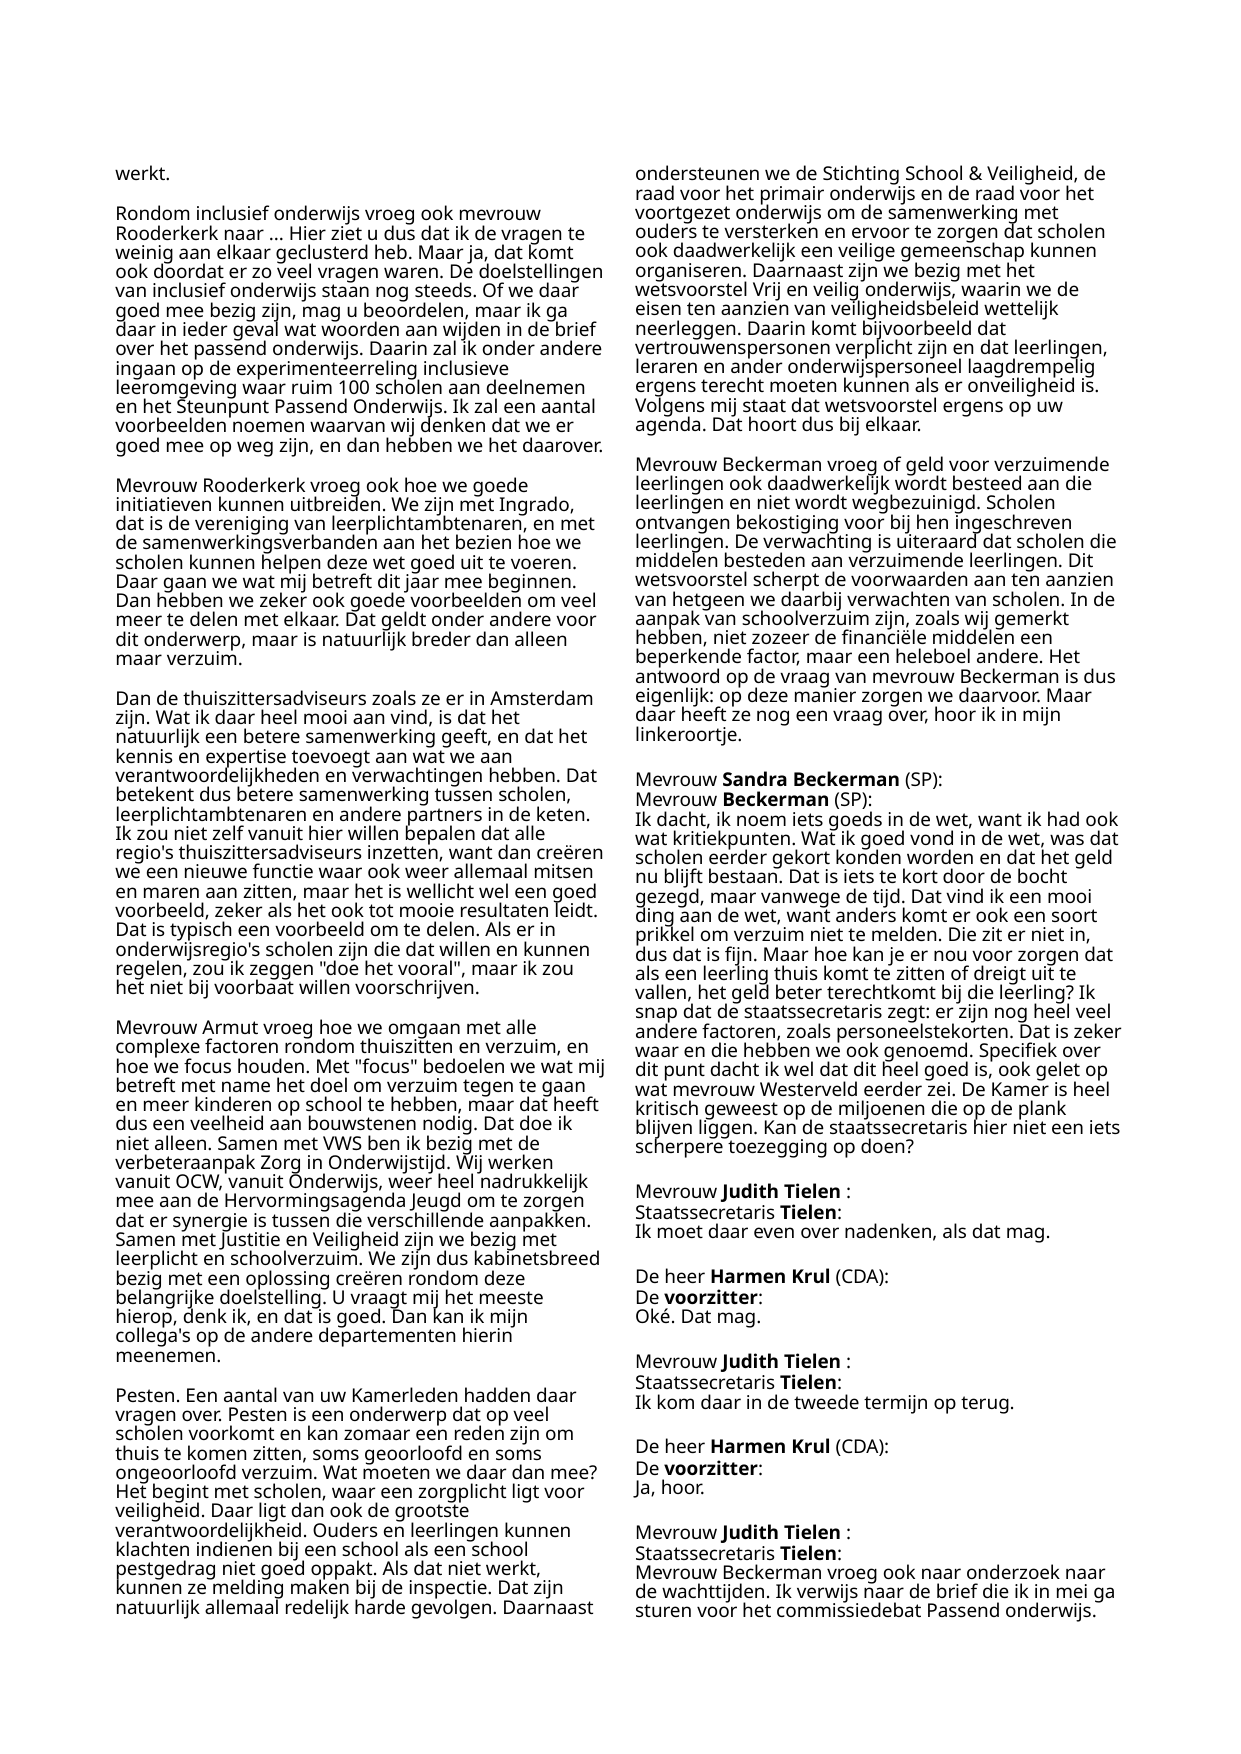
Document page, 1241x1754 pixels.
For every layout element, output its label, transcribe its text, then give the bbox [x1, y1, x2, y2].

text Dan de thuiszittersadviseurs zoals ze er in Amsterdam zijn. Wat ik daar heel mooi aan vind, is dat het natuurlijk een betere samenwerking geeft, en dat het kennis en expertise toevoegt aan wat we aan verantwoordelijkheden en verwachtingen hebben. Dat betekent dus betere samenwerking tussen scholen, leerplichtambtenaren en andere partners in de keten. Ik zou niet zelf vanuit hier willen bepalen dat alle regio's thuiszittersadviseurs inzetten, want dan creëren we een nieuwe functie waar ook weer allemaal mitsen en maren aan zitten, maar het is wellicht wel een goed voorbeeld, zeker als het ook tot mooie resultaten leidt. Dat is typisch een voorbeeld om te delen. Als er in onderwijsregio's scholen zijn die dat willen en kunnen regelen, zou ik zeggen "doe het vooral", maar ik zou het niet bij voorbaat willen voorschrijven. [115, 690, 605, 998]
text Staatssecretaris Tielen: [635, 1374, 1125, 1394]
text Pesten. Een aantal van uw Kamerleden hadden daar vragen over. Pesten is een onderwerp dat op veel scholen voorkomt en kan zomaar een reden zijn om thuis te komen zitten, soms geoorloofd en soms ongeoorloofd verzuim. Wat moeten we daar dan mee? Het begint met scholen, waar een zorgplicht ligt voor veiligheid. Daar ligt dan ook de grootste verantwoordelijkheid. Ouders en leerlingen kunnen klachten indienen bij een school als een school pestgedrag niet goed oppakt. Als dat niet werkt, kunnen ze melding maken bij de inspectie. Dat zijn natuurlijk allemaal redelijk harde gevolgen. Daarnaast [115, 1387, 605, 1618]
text Rondom inclusief onderwijs vroeg ook mevrouw Rooderkerk naar ... Hier ziet u dus dat ik de vragen te weinig aan elkaar geclusterd heb. Maar ja, dat komt ook doordat er zo veel vragen waren. De doelstellingen van inclusief onderwijs staan nog steeds. Of we daar goed mee bezig zijn, mag u beoordelen, maar ik ga daar in ieder geval wat woorden aan wijden in de brief over het passend onderwijs. Daarin zal ik onder andere ingaan op de experimenteerreling inclusieve leeromgeving waar ruim 100 scholen aan deelnemen en het Steunpunt Passend Onderwijs. Ik zal een aantal voorbeelden noemen waarvan wij denken dat we er goed mee op weg zijn, en dan hebben we het daarover. [115, 205, 605, 456]
text Mevrouw Judith Tielen : [635, 1178, 1125, 1204]
text Mevrouw Rooderkerk vroeg ook hoe we goede initiatieven kunnen uitbreiden. We zijn met Ingrado, dat is de vereniging van leerplichtambtenaren, en met de samenwerkingsverbanden aan het bezien hoe we scholen kunnen helpen deze wet goed uit te voeren. Daar gaan we wat mij betreft dit jaar mee beginnen. Dan hebben we zeker ook goede voorbeelden om veel meer te delen met elkaar. Dat geldt onder andere voor dit onderwerp, maar is natuurlijk breder dan alleen maar verzuim. [115, 477, 605, 669]
text De voorzitter: [635, 1459, 1125, 1479]
text Mevrouw Beckerman vroeg ook naar onderzoek naar de wachttijden. Ik verwijs naar de brief die ik in mei ga sturen voor het commissiedebat Passend onderwijs. [635, 1564, 1125, 1622]
text Mevrouw Beckerman (SP): [635, 791, 1125, 811]
text Staatssecretaris Tielen: [635, 1204, 1125, 1223]
text Mevrouw Sandra Beckerman (SP): [635, 766, 1125, 791]
text De heer Harmen Krul (CDA): [635, 1434, 1125, 1459]
text werkt. [115, 165, 605, 184]
text De voorzitter: [635, 1289, 1125, 1308]
text Staatssecretaris Tielen: [635, 1544, 1125, 1564]
text Mevrouw Judith Tielen : [635, 1519, 1125, 1544]
text Ik moet daar even over nadenken, als dat mag. [635, 1223, 1125, 1243]
text Ik kom daar in de tweede termijn op terug. [635, 1394, 1125, 1413]
text Ik dacht, ik noem iets goeds in de wet, want ik had ook wat kritiekpunten. Wat ik goed vond in de wet, was dat scholen eerder gekort konden worden en dat het geld nu blijft bestaan. Dat is iets te kort door de bocht gezegd, maar vanwege de tijd. Dat vind ik een mooi ding aan de wet, want anders komt er ook een soort prikkel om verzuim niet te melden. Die zit er niet in, dus dat is fijn. Maar hoe kan je er nou voor zorgen dat als een leerling thuis komt te zitten of dreigt uit te vallen, het geld beter terechtkomt bij die leerling? Ik snap dat de staatssecretaris zegt: er zijn nog heel veel andere factoren, zoals personeelstekorten. Dat is zeker waar en die hebben we ook genoemd. Specifiek over dit punt dacht ik wel dat dit heel goed is, ook gelet op wat mevrouw Westerveld eerder zei. De Kamer is heel kritisch geweest op de miljoenen die op de plank blijven liggen. Kan de staatssecretaris hier niet een iets scherpere toezegging op doen? [635, 811, 1125, 1158]
text De heer Harmen Krul (CDA): [635, 1263, 1125, 1289]
text ondersteunen we de Stichting School & Veiligheid, de raad voor het primair onderwijs en de raad voor het voortgezet onderwijs om de samenwerking met ouders te versterken en ervoor te zorgen dat scholen ook daadwerkelijk een veilige gemeenschap kunnen organiseren. Daarnaast zijn we bezig met het wetsvoorstel Vrij en veilig onderwijs, waarin we de eisen ten aanzien van veiligheidsbeleid wettelijk neerleggen. Daarin komt bijvoorbeeld dat vertrouwenspersonen verplicht zijn en dat leerlingen, leraren en ander onderwijspersoneel laagdrempelig ergens terecht moeten kunnen als er onveiligheid is. Volgens mij staat dat wetsvoorstel ergens op uw agenda. Dat hoort dus bij elkaar. [635, 165, 1125, 435]
text Ja, hoor. [635, 1479, 1125, 1498]
text Mevrouw Beckerman vroeg of geld voor verzuimende leerlingen ook daadwerkelijk wordt besteed aan die leerlingen en niet wordt wegbezuinigd. Scholen ontvangen bekostiging voor bij hen ingeschreven leerlingen. De verwachting is uiteraard dat scholen die middelen besteden aan verzuimende leerlingen. Dit wetsvoorstel scherpt de voorwaarden aan ten aanzien van hetgeen we daarbij verwachten van scholen. In de aanpak van schoolverzuim zijn, zoals wij gemerkt hebben, niet zozeer de financiële middelen een beperkende factor, maar een heleboel andere. Het antwoord op de vraag van mevrouw Beckerman is dus eigenlijk: op deze manier zorgen we daarvoor. Maar daar heeft ze nog een vraag over, hoor ik in mijn linkeroortje. [635, 456, 1125, 745]
text Mevrouw Judith Tielen : [635, 1349, 1125, 1374]
text Mevrouw Armut vroeg hoe we omgaan met alle complexe factoren rondom thuiszitten en verzuim, en hoe we focus houden. Met "focus" bedoelen we wat mij betreft met name het doel om verzuim tegen te gaan en meer kinderen op school te hebben, maar dat heeft dus een veelheid aan bouwstenen nodig. Dat doe ik niet alleen. Samen met VWS ben ik bezig met de verbeteraanpak Zorg in Onderwijstijd. Wij werken vanuit OCW, vanuit Onderwijs, weer heel nadrukkelijk mee aan de Hervormingsagenda Jeugd om te zorgen dat er synergie is tussen die verschillende aanpakken. Samen met Justitie en Veiligheid zijn we bezig met leerplicht en schoolverzuim. We zijn dus kabinetsbreed bezig met een oplossing creëren rondom deze belangrijke doelstelling. U vraagt mij het meeste hierop, denk ik, en dat is goed. Dan kan ik mijn collega's op de andere departementen hierin meenemen. [115, 1019, 605, 1366]
text Oké. Dat mag. [635, 1308, 1125, 1328]
